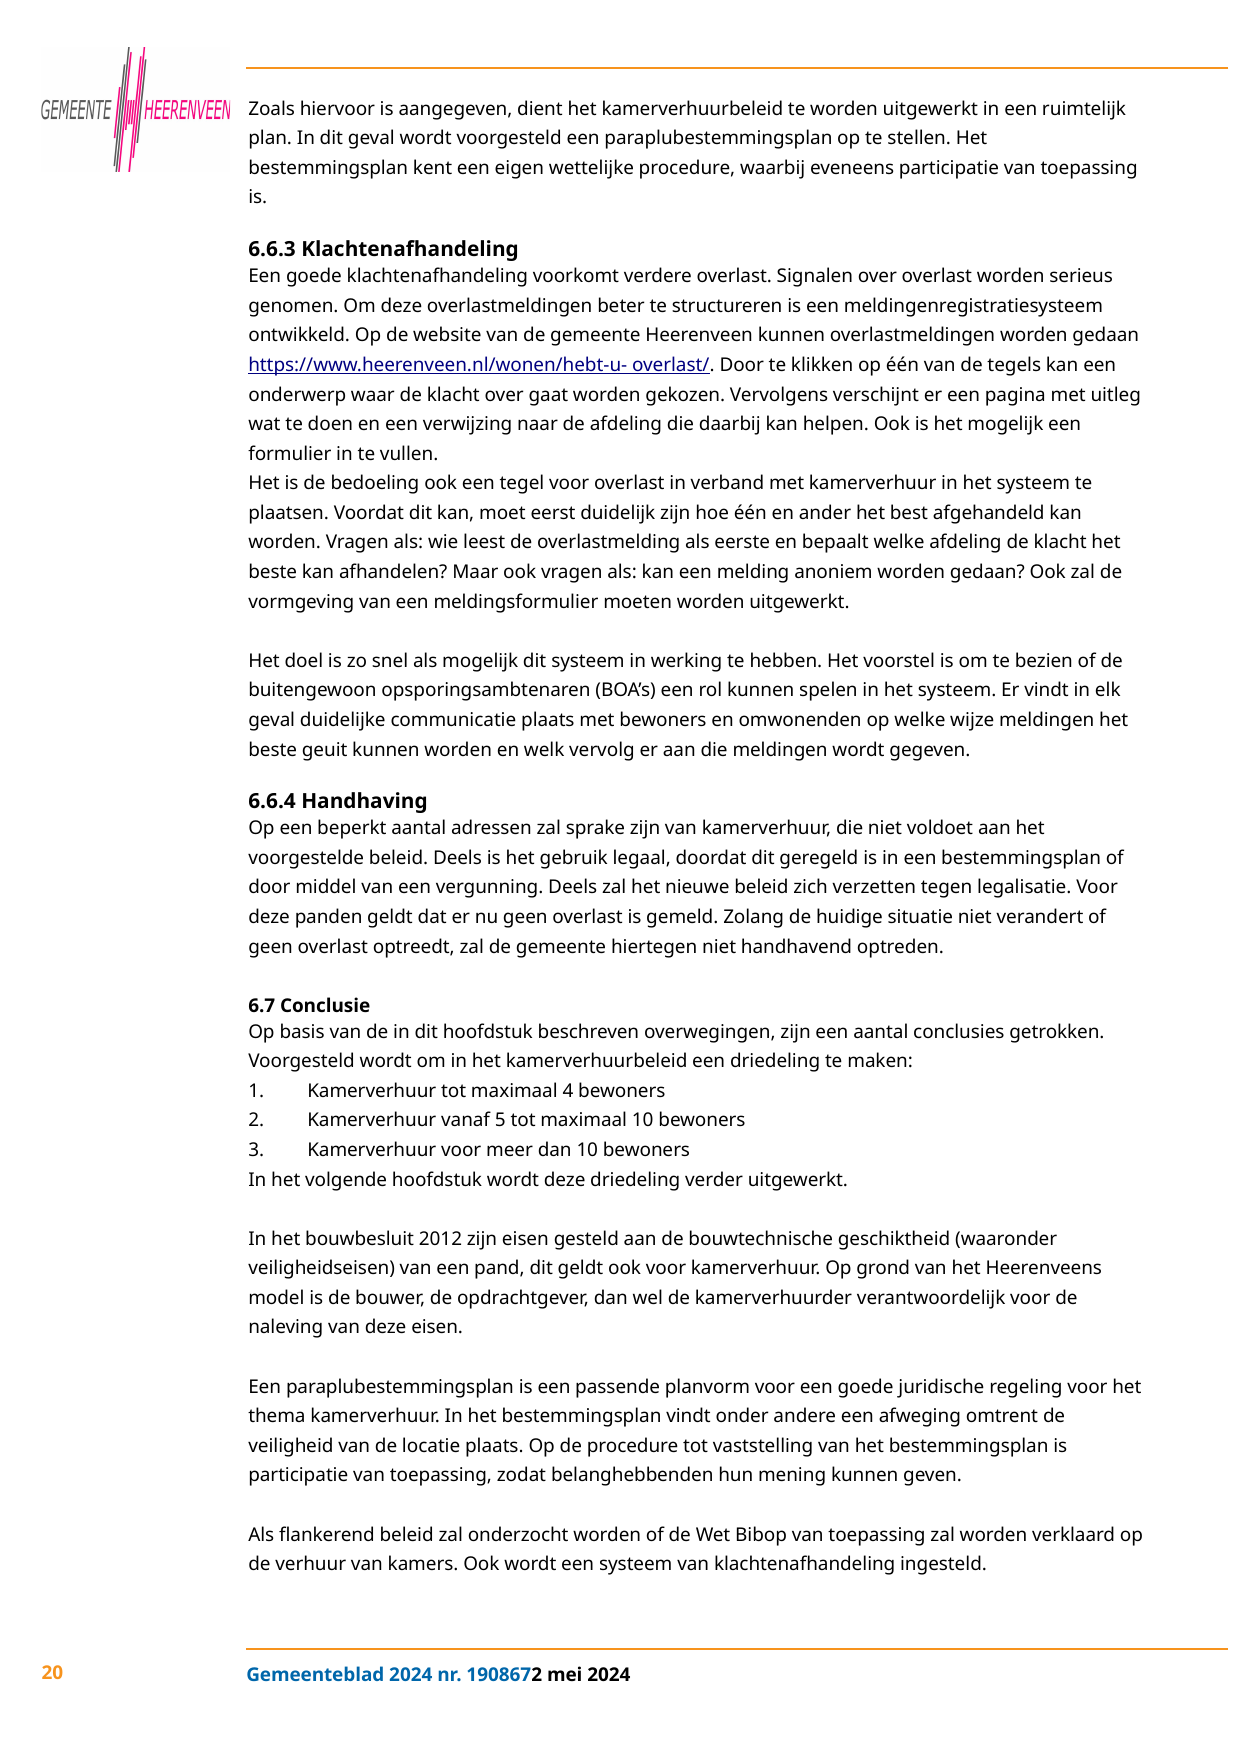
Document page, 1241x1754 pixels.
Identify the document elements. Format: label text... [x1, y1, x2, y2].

text In het bouwbesluit 2012 zijn eisen gesteld aan de bouwtechnische geschiktheid (waaronder veiligheidseisen) van een pand, dit geldt ook voor kamerverhuur. Op grond van het Heerenveens model is de bouwer, de opdrachtgever, dan wel de kamerverhuurder verantwoordelijk voor de naleving van deze eisen. [248, 1225, 1152, 1339]
picture [41, 47, 231, 172]
list Kamerverhuur vanaf 5 tot maximaal 10 bewoners [248, 1107, 1152, 1132]
text 6.6.4 Handhaving [248, 786, 1152, 814]
list Kamerverhuur voor meer dan 10 bewoners [248, 1136, 1152, 1162]
text Het doel is zo snel als mogelijk dit systeem in werking te hebben. Het voorstel is om te bezien of de buitengewoon opsporingsambtenaren (BOA’s) een rol kunnen spelen in het systeem. Er vindt in elk geval duidelijke communicatie plaats met bewoners en omwonenden op welke wijze meldingen het beste geuit kunnen worden en welk vervolg er aan die meldingen wordt gegeven. [248, 647, 1152, 761]
text In het volgende hoofdstuk wordt deze driedeling verder uitgewerkt. [248, 1166, 1152, 1191]
text Een paraplubestemmingsplan is een passende planvorm voor een goede juridische regeling voor het thema kamerverhuur. In het bestemmingsplan vindt onder andere een afweging omtrent de veiligheid van de locatie plaats. Op de procedure tot vaststelling van het bestemmingsplan is participatie van toepassing, zodat belanghebbenden hun mening kunnen geven. [248, 1373, 1152, 1487]
text Als flankerend beleid zal onderzocht worden of de Wet Bibop van toepassing zal worden verklaard op de verhuur van kamers. Ook wordt een systeem van klachtenafhandeling ingesteld. [248, 1521, 1152, 1576]
text Op basis van de in dit hoofdstuk beschreven overwegingen, zijn een aantal conclusies getrokken. Voorgesteld wordt om in het kamerverhuurbeleid een driedeling te maken: [248, 1018, 1152, 1073]
text Een goede klachtenafhandeling voorkomt verdere overlast. Signalen over overlast worden serieus genomen. Om deze overlastmeldingen beter te structureren is een meldingenregistratiesysteem ontwikkeld. Op de website van de gemeente Heerenveen kunnen overlastmeldingen worden gedaan https://www.heerenveen.nl/wonen/hebt-u- overlast/. Door te klikken op één van de tegels kan een onderwerp waar de klacht over gaat worden gekozen. Vervolgens verschijnt er een pagina met uitleg wat te doen en een verwijzing naar de afdeling die daarbij kan helpen. Ook is het mogelijk een formulier in te vullen. [248, 262, 1152, 466]
text Zoals hiervoor is aangegeven, dient het kamerverhuurbeleid te worden uitgewerkt in een ruimtelijk plan. In dit geval wordt voorgesteld een paraplubestemmingsplan op te stellen. Het bestemmingsplan kent een eigen wettelijke procedure, waarbij eveneens participatie van toepassing is. [248, 95, 1152, 209]
text 6.6.3 Klachtenafhandeling [248, 234, 1152, 262]
text Het is de bedoeling ook een tegel voor overlast in verband met kamerverhuur in het systeem te plaatsen. Voordat dit kan, moet eerst duidelijk zijn hoe één en ander het best afgehandeld kan worden. Vragen als: wie leest de overlastmelding als eerste en bepaalt welke afdeling de klacht het beste kan afhandelen? Maar ook vragen als: kan een melding anoniem worden gedaan? Ook zal de vormgeving van een meldingsformulier moeten worden uitgewerkt. [248, 469, 1152, 613]
text Op een beperkt aantal adressen zal sprake zijn van kamerverhuur, die niet voldoet aan het voorgestelde beleid. Deels is het gebruik legaal, doordat dit geregeld is in een bestemmingsplan of door middel van een vergunning. Deels zal het nieuwe beleid zich verzetten tegen legalisatie. Voor deze panden geldt dat er nu geen overlast is gemeld. Zolang de huidige situatie niet verandert of geen overlast optreedt, zal de gemeente hiertegen niet handhavend optreden. [248, 814, 1152, 959]
list Kamerverhuur tot maximaal 4 bewoners [248, 1077, 1152, 1103]
text 6.7 Conclusie [248, 992, 1152, 1018]
